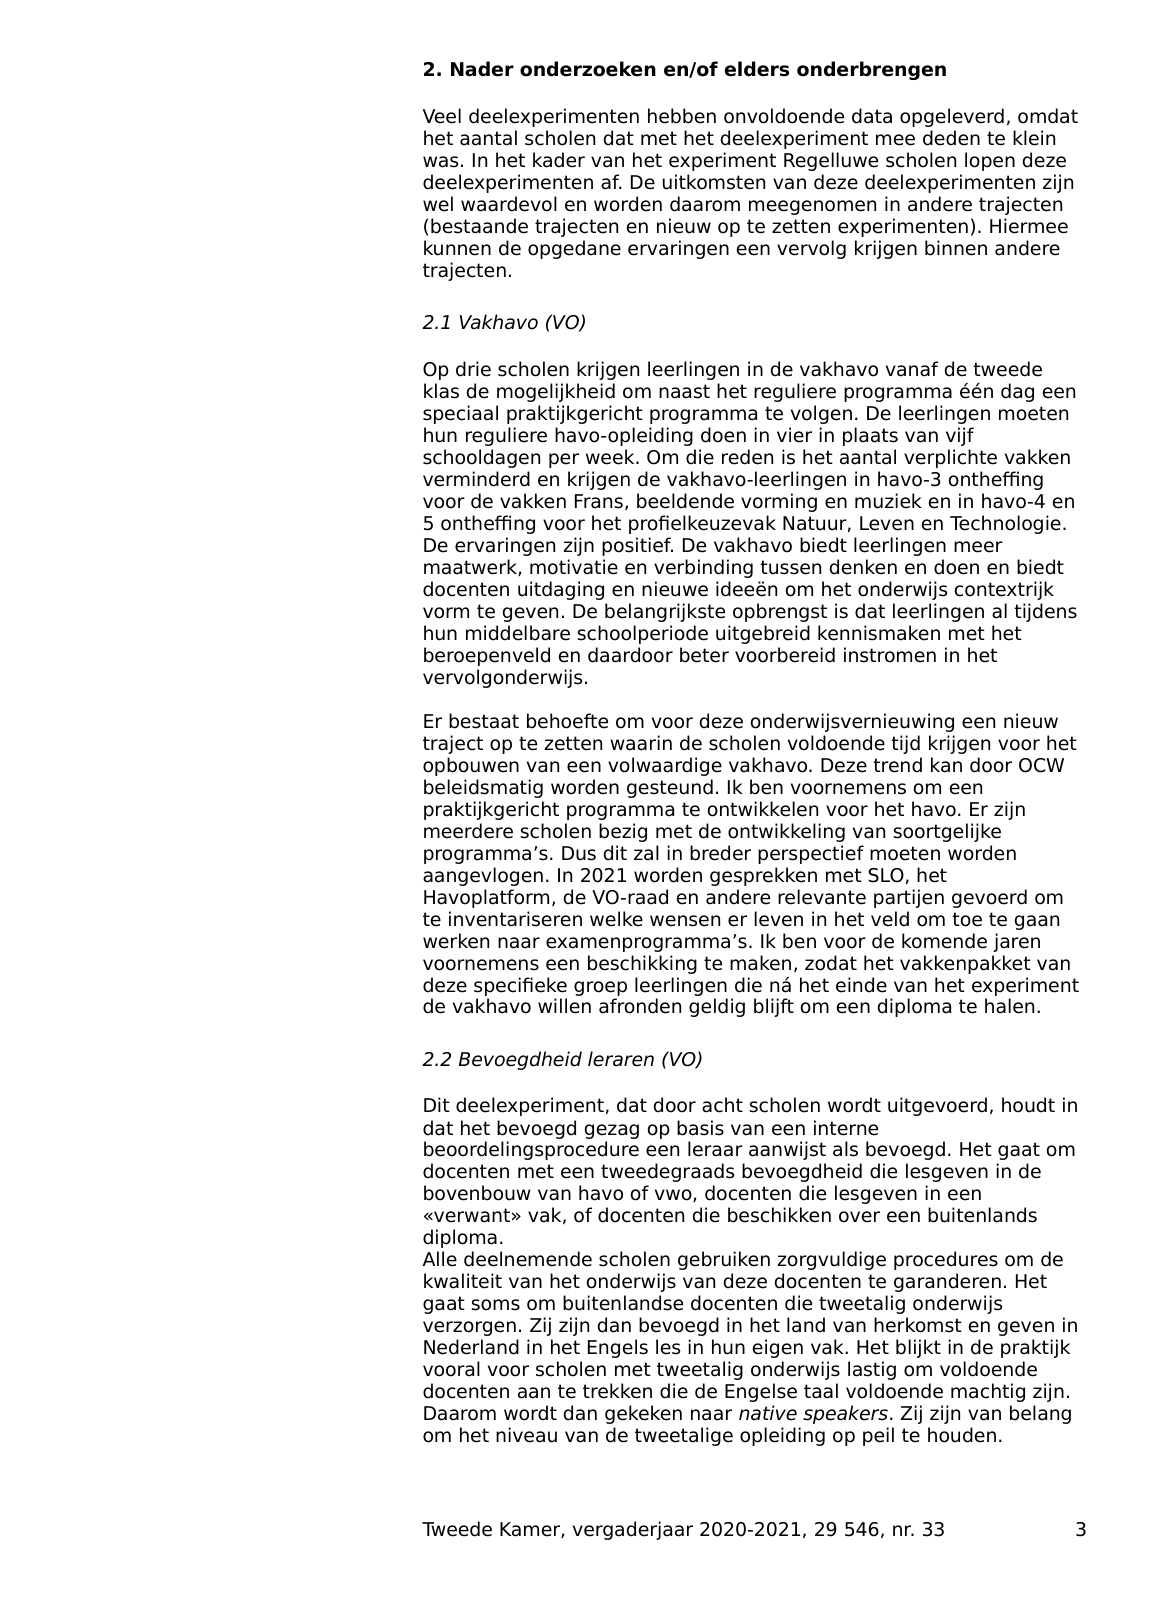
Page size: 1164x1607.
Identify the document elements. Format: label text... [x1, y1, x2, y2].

subtitle 2. Nader onderzoeken en/of elders onderbrengen [422, 59, 1087, 81]
subtitle 2.2 Bevoegdheid leraren (VO) [422, 1048, 1087, 1070]
text Veel deelexperimenten hebben onvoldoende data opgeleverd, omdat het aantal scholen dat met het deelexperiment mee deden te klein was. In het kader van het experiment Regelluwe scholen lopen deze deelexperimenten af. De uitkomsten van deze deelexperimenten zijn wel waardevol en worden daarom meegenomen in andere trajecten (bestaande trajecten en nieuw op te zetten experimenten). Hiermee kunnen de opgedane ervaringen een vervolg krijgen binnen andere trajecten. [422, 106, 1087, 282]
text De ervaringen zijn positief. De vakhavo biedt leerlingen meer maatwerk, motivatie en verbinding tussen denken en doen en biedt docenten uitdaging en nieuwe ideeën om het onderwijs contextrijk vorm te geven. De belangrijkste opbrengst is dat leerlingen al tijdens hun middelbare schoolperiode uitgebreid kennismaken met het beroepenveld en daardoor beter voorbereid instromen in het vervolgonderwijs. [422, 535, 1087, 688]
subtitle 2.1 Vakhavo (VO) [422, 312, 1087, 334]
text Alle deelnemende scholen gebruiken zorgvuldige procedures om de kwaliteit van het onderwijs van deze docenten te garanderen. Het gaat soms om buitenlandse docenten die tweetalig onderwijs verzorgen. Zij zijn dan bevoegd in het land van herkomst en geven in Nederland in het Engels les in hun eigen vak. Het blijkt in de praktijk vooral voor scholen met tweetalig onderwijs lastig om voldoende docenten aan te trekken die de Engelse taal voldoende machtig zijn. Daarom wordt dan gekeken naar native speakers. Zij zijn van belang om het niveau van de tweetalige opleiding op peil te houden. [422, 1249, 1087, 1447]
text Er bestaat behoefte om voor deze onderwijsvernieuwing een nieuw traject op te zetten waarin de scholen voldoende tijd krijgen voor het opbouwen van een volwaardige vakhavo. Deze trend kan door OCW beleidsmatig worden gesteund. Ik ben voornemens om een praktijkgericht programma te ontwikkelen voor het havo. Er zijn meerdere scholen bezig met de ontwikkeling van soortgelijke programma’s. Dus dit zal in breder perspectief moeten worden aangevlogen. In 2021 worden gesprekken met SLO, het Havoplatform, de VO-raad en andere relevante partijen gevoerd om te inventariseren welke wensen er leven in het veld om toe te gaan werken naar examenprogramma’s. Ik ben voor de komende jaren voornemens een beschikking te maken, zodat het vakkenpakket van deze specifieke groep leerlingen die ná het einde van het experiment de vakhavo willen afronden geldig blijft om een diploma te halen. [422, 711, 1087, 1018]
text Dit deelexperiment, dat door acht scholen wordt uitgevoerd, houdt in dat het bevoegd gezag op basis van een interne beoordelingsprocedure een leraar aanwijst als bevoegd. Het gaat om docenten met een tweedegraads bevoegdheid die lesgeven in de bovenbouw van havo of vwo, docenten die lesgeven in een «verwant» vak, of docenten die beschikken over een buitenlands diploma. [422, 1095, 1087, 1249]
text Op drie scholen krijgen leerlingen in de vakhavo vanaf de tweede klas de mogelijkheid om naast het reguliere programma één dag een speciaal praktijkgericht programma te volgen. De leerlingen moeten hun reguliere havo-opleiding doen in vier in plaats van vijf schooldagen per week. Om die reden is het aantal verplichte vakken verminderd en krijgen de vakhavo-leerlingen in havo-3 ontheffing voor de vakken Frans, beeldende vorming en muziek en in havo-4 en 5 ontheffing voor het profielkeuzevak Natuur, Leven en Technologie. [422, 359, 1087, 535]
